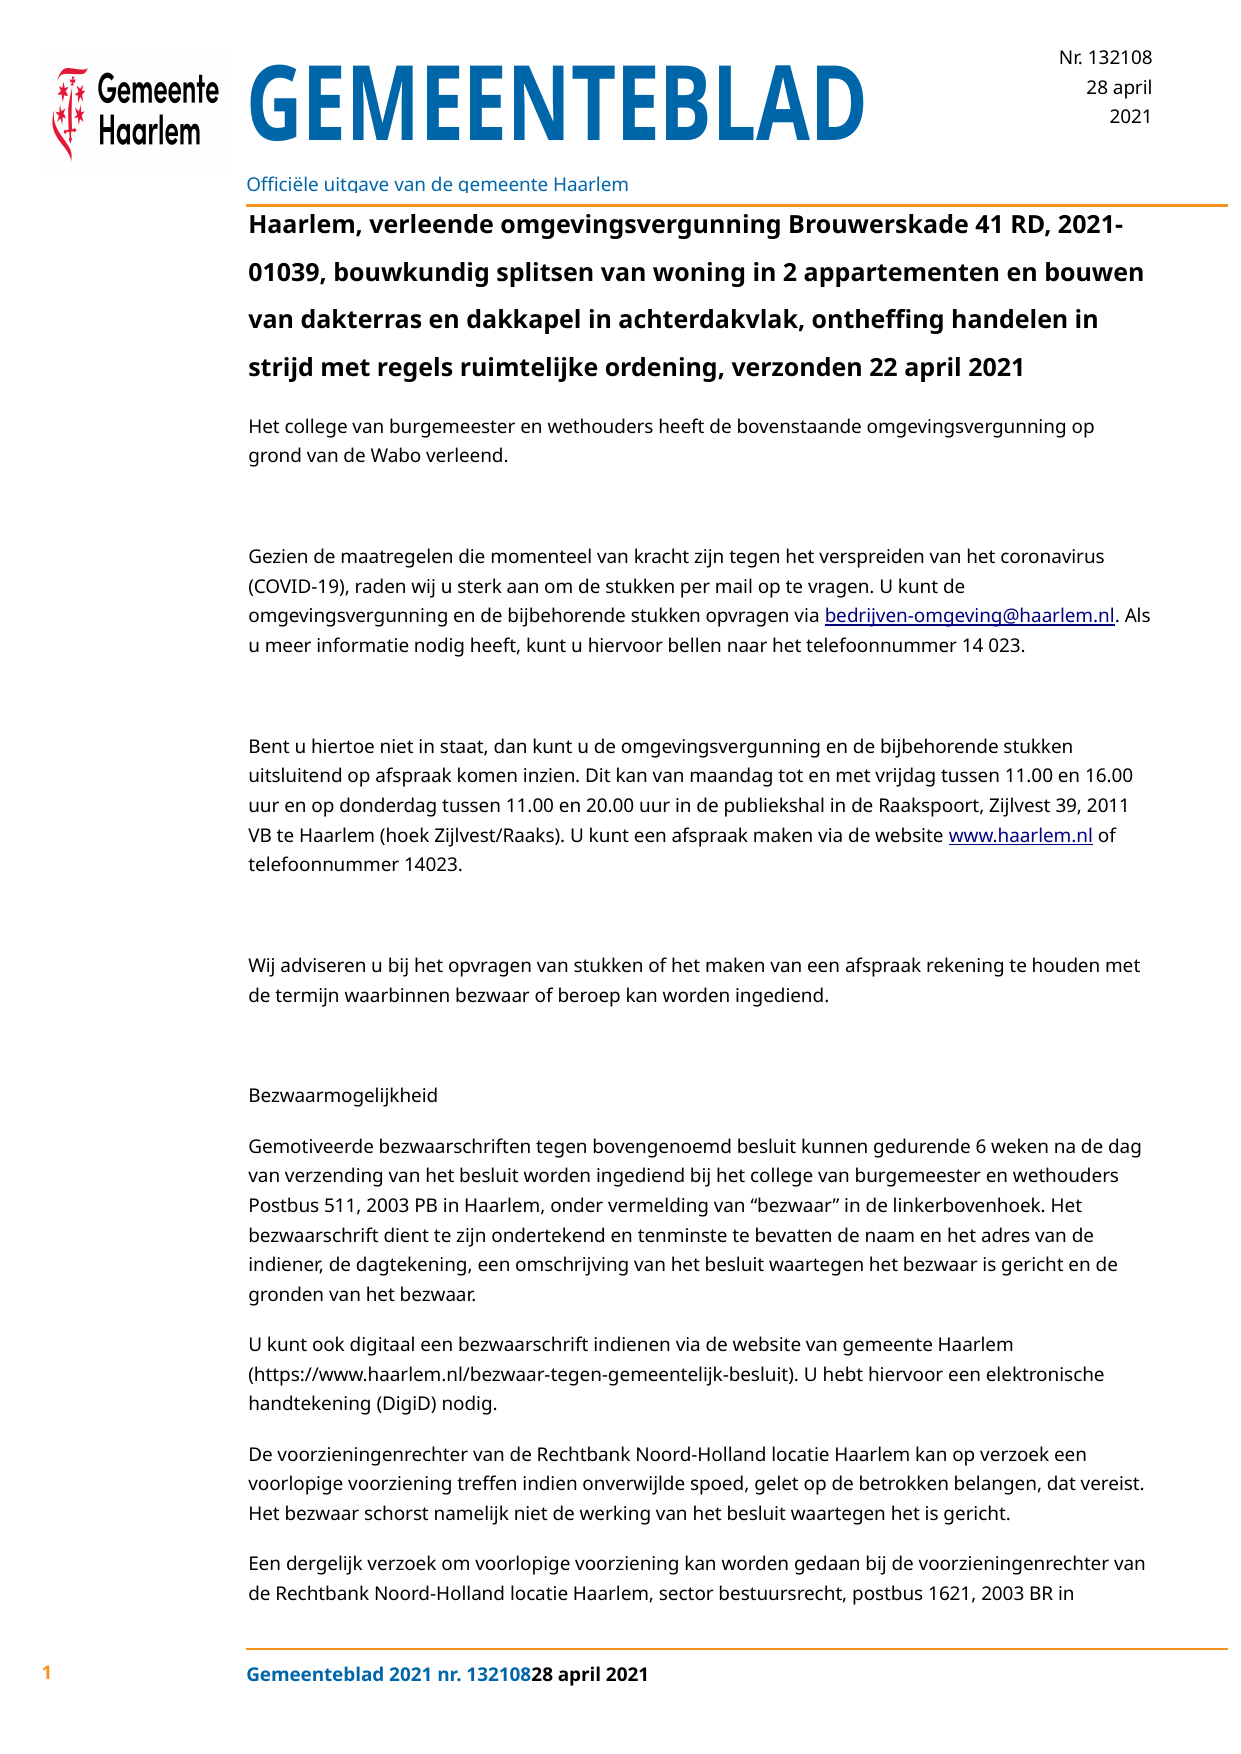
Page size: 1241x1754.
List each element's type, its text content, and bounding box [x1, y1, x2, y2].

text U kunt ook digitaal een bezwaarschrift indienen via de website van gemeente Haarlem (https://www.haarlem.nl/bezwaar-tegen-gemeentelijk-besluit). U hebt hiervoor een elektronische handtekening (DigiD) nodig. [248, 1331, 1152, 1416]
text Bent u hiertoe niet in staat, dan kunt u de omgevingsvergunning en de bijbehorende stukken uitsluitend op afspraak komen inzien. Dit kan van maandag tot en met vrijdag tussen 11.00 en 16.00 uur en op donderdag tussen 11.00 en 20.00 uur in de publiekshal in de Raakspoort, Zijlvest 39, 2011 VB te Haarlem (hoek Zijlvest/Raaks). U kunt een afspraak maken via de website www.haarlem.nl of telefoonnummer 14023. [248, 733, 1152, 877]
text De voorzieningenrechter van de Rechtbank Noord-Holland locatie Haarlem kan op verzoek een voorlopige voorziening treffen indien onverwijlde spoed, gelet op de betrokken belangen, dat vereist. Het bezwaar schorst namelijk niet de werking van het besluit waartegen het is gericht. [248, 1441, 1152, 1526]
text Bezwaarmogelijkheid [248, 1083, 1152, 1108]
text Gezien de maatregelen die momenteel van kracht zijn tegen het verspreiden van het coronavirus (COVID-19), raden wij u sterk aan om de stukken per mail op te vragen. U kunt de omgevingsvergunning en de bijbehorende stukken opvragen via bedrijven-omgeving@haarlem.nl. Als u meer informatie nodig heeft, kunt u hiervoor bellen naar het telefoonnummer 14 023. [248, 543, 1152, 658]
text Een dergelijk verzoek om voorlopige voorziening kan worden gedaan bij de voorzieningenrechter van de Rechtbank Noord-Holland locatie Haarlem, sector bestuursrecht, postbus 1621, 2003 BR in [248, 1551, 1152, 1606]
text Gemotiveerde bezwaarschriften tegen bovengenoemd besluit kunnen gedurende 6 weken na de dag van verzending van het besluit worden ingediend bij het college van burgemeester en wethouders Postbus 511, 2003 PB in Haarlem, onder vermelding van “bezwaar” in de linkerbovenhoek. Het bezwaarschrift dient te zijn ondertekend en tenminste te bevatten de naam en het adres van de indiener, de dagtekening, een omschrijving van het besluit waartegen het bezwaar is gericht en de gronden van het bezwaar. [248, 1133, 1152, 1307]
text Wij adviseren u bij het opvragen van stukken of het maken van een afspraak rekening te houden met de termijn waarbinnen bezwaar of beroep kan worden ingediend. [248, 952, 1152, 1008]
text Het college van burgemeester en wethouders heeft de bovenstaande omgevingsvergunning op grond van de Wabo verleend. [248, 413, 1152, 468]
text Haarlem, verleende omgevingsvergunning Brouwerskade 41 RD, 2021-01039, bouwkundig splitsen van woning in 2 appartementen en bouwen van dakterras en dakkapel in achterdakvlak, ontheffing handelen in strijd met regels ruimtelijke ordening, verzonden 22 april 2021 [248, 207, 1152, 384]
picture [41, 47, 231, 172]
